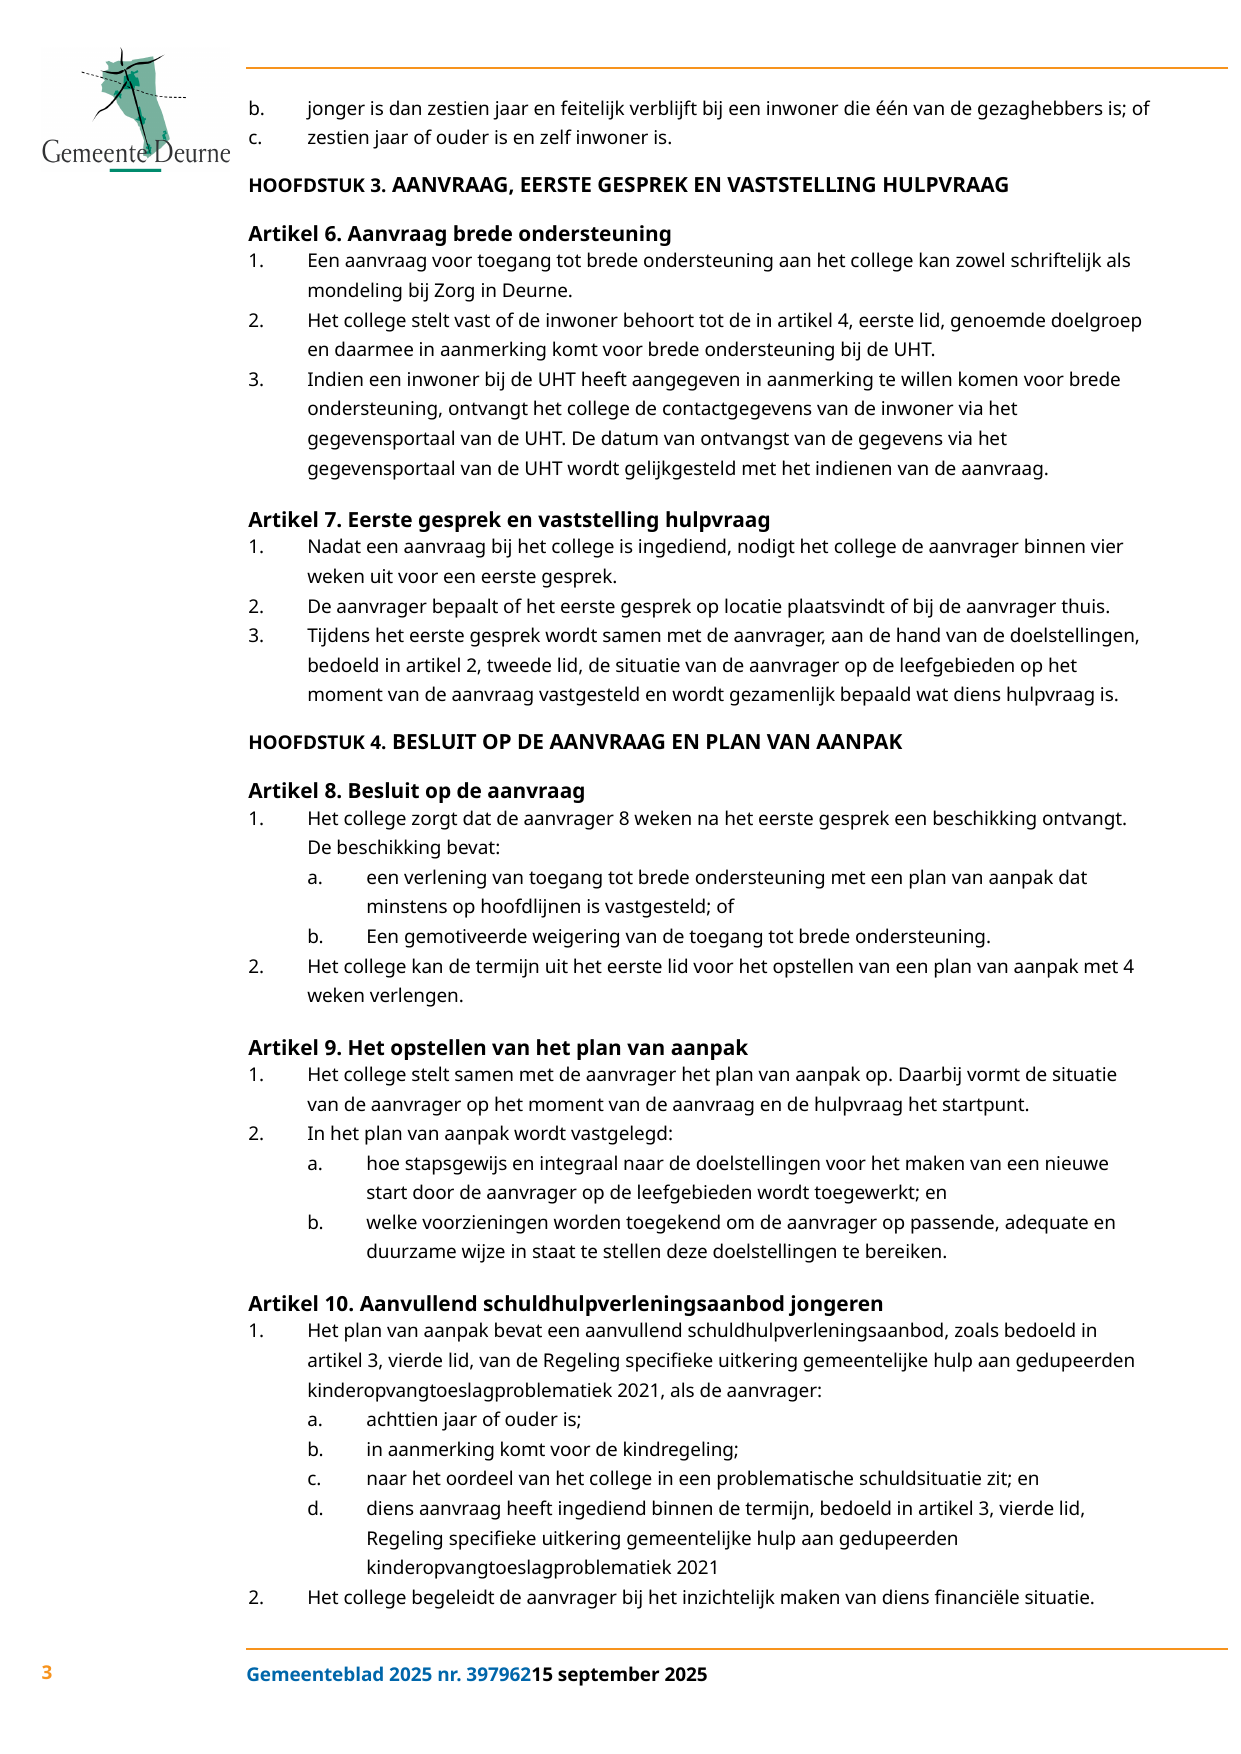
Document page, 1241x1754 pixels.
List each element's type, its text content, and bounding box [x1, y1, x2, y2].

list een verlening van toegang tot brede ondersteuning met een plan van aanpak dat minstens op hoofdlijnen is vastgesteld; of [307, 864, 1152, 919]
list welke voorzieningen worden toegekend om de aanvrager op passende, adequate en duurzame wijze in staat te stellen deze doelstellingen te bereiken. [307, 1209, 1152, 1264]
list Het plan van aanpak bevat een aanvullend schuldhulpverleningsaanbod, zoals bedoeld in artikel 3, vierde lid, van de Regeling specifieke uitkering gemeentelijke hulp aan gedupeerden kinderopvangtoeslagproblematiek 2021, als de aanvrager: [248, 1318, 1152, 1402]
picture [41, 47, 231, 172]
list in aanmerking komt voor de kindregeling; [307, 1436, 1152, 1462]
list Het college kan de termijn uit het eerste lid voor het opstellen van een plan van aanpak met 4 weken verlengen. [248, 953, 1152, 1008]
list Een aanvraag voor toegang tot brede ondersteuning aan het college kan zowel schriftelijk als mondeling bij Zorg in Deurne. [248, 248, 1152, 303]
list hoe stapsgewijs en integraal naar de doelstellingen voor het maken van een nieuwe start door de aanvrager op de leefgebieden wordt toegewerkt; en [307, 1150, 1152, 1205]
list Een gemotiveerde weigering van de toegang tot brede ondersteuning. [307, 923, 1152, 949]
text Artikel 7. Eerste gesprek en vaststelling hulpvraag [248, 505, 1152, 534]
list Tijdens het eerste gesprek wordt samen met de aanvrager, aan de hand van de doelstellingen, bedoeld in artikel 2, tweede lid, de situatie van de aanvrager op de leefgebieden op het moment van de aanvraag vastgesteld en wordt gezamenlijk bepaald wat diens hulpvraag is. [248, 622, 1152, 707]
list Indien een inwoner bij de UHT heeft aangegeven in aanmerking te willen komen voor brede ondersteuning, ontvangt het college de contactgegevens van de inwoner via het gegevensportaal van de UHT. De datum van ontvangst van de gegevens via het gegevensportaal van de UHT wordt gelijkgesteld met het indienen van de aanvraag. [248, 366, 1152, 481]
list diens aanvraag heeft ingediend binnen de termijn, bedoeld in artikel 3, vierde lid, Regeling specifieke uitkering gemeentelijke hulp aan gedupeerden kinderopvangtoeslagproblematiek 2021 [307, 1495, 1152, 1580]
list Het college stelt vast of de inwoner behoort tot de in artikel 4, eerste lid, genoemde doelgroep en daarmee in aanmerking komt voor brede ondersteuning bij de UHT. [248, 307, 1152, 362]
list jonger is dan zestien jaar en feitelijk verblijft bij een inwoner die één van de gezaghebbers is; of [248, 95, 1152, 121]
text Artikel 10. Aanvullend schuldhulpverleningsaanbod jongeren [248, 1289, 1152, 1318]
list De aanvrager bepaalt of het eerste gesprek op locatie plaatsvindt of bij de aanvrager thuis. [248, 593, 1152, 618]
list achttien jaar of ouder is; [307, 1406, 1152, 1432]
text Artikel 9. Het opstellen van het plan van aanpak [248, 1033, 1152, 1061]
list Nadat een aanvraag bij het college is ingediend, nodigt het college de aanvrager binnen vier weken uit voor een eerste gesprek. [248, 534, 1152, 589]
text HOOFDSTUK 4. BESLUIT OP DE AANVRAAG EN PLAN VAN AANPAK [248, 727, 1152, 756]
list zestien jaar of ouder is en zelf inwoner is. [248, 124, 1152, 150]
list Het college stelt samen met de aanvrager het plan van aanpak op. Daarbij vormt de situatie van de aanvrager op het moment van de aanvraag en de hulpvraag het startpunt. [248, 1061, 1152, 1117]
list naar het oordeel van het college in een problematische schuldsituatie zit; en [307, 1466, 1152, 1491]
list In het plan van aanpak wordt vastgelegd: [248, 1120, 1152, 1146]
text Artikel 6. Aanvraag brede ondersteuning [248, 219, 1152, 248]
text HOOFDSTUK 3. AANVRAAG, EERSTE GESPREK EN VASTSTELLING HULPVRAAG [248, 170, 1152, 198]
text Artikel 8. Besluit op de aanvraag [248, 776, 1152, 805]
list Het college begeleidt de aanvrager bij het inzichtelijk maken van diens financiële situatie. [248, 1584, 1152, 1609]
list Het college zorgt dat de aanvrager 8 weken na het eerste gesprek een beschikking ontvangt. De beschikking bevat: [248, 805, 1152, 860]
